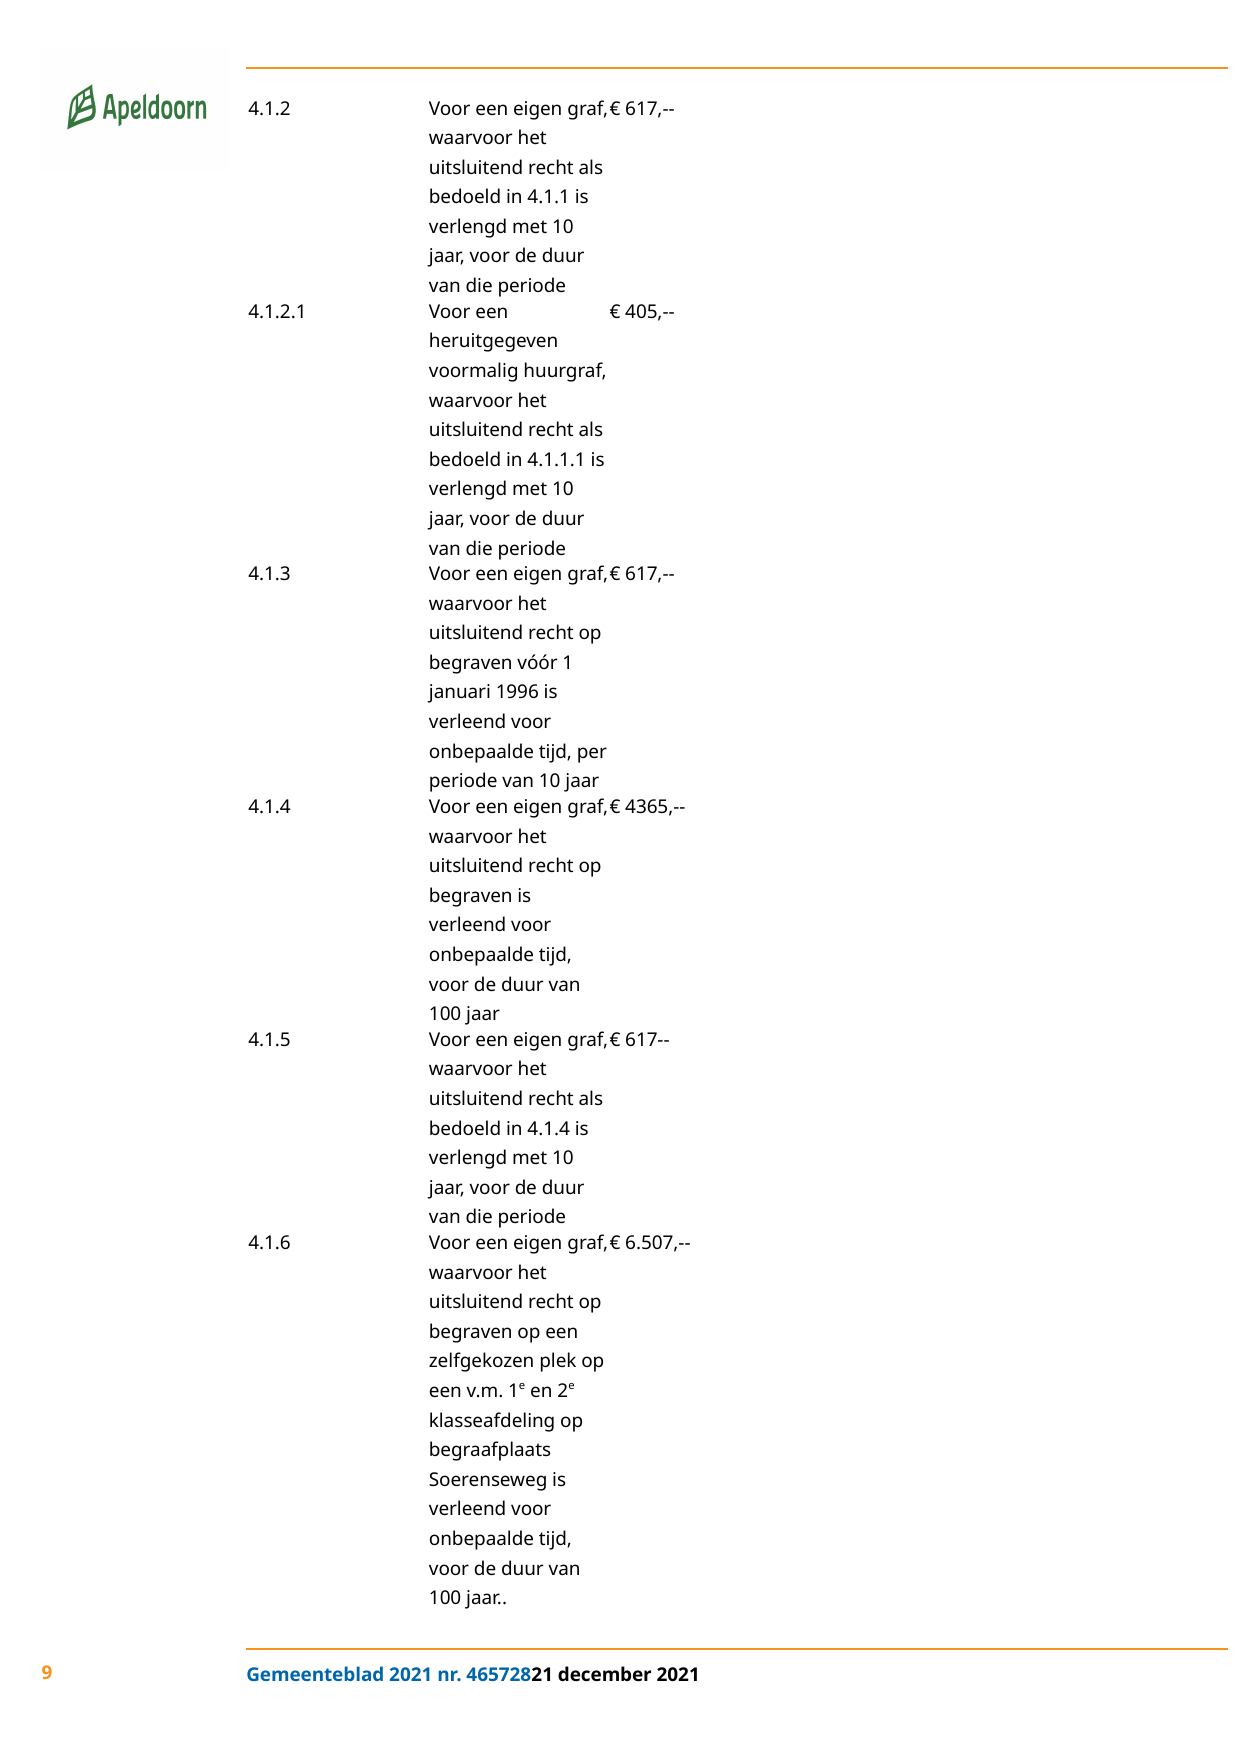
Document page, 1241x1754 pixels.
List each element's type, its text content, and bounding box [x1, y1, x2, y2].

table_cell 4.1.2.1 [248, 298, 429, 560]
table_cell 4.1.6 [248, 1229, 429, 1610]
table_cell 4.1.3 [248, 560, 429, 793]
table_cell Voor een eigen graf, waarvoor het uitsluitend recht als bedoeld in 4.1.1 is verlengd met 10 jaar, voor de duur van die periode [429, 95, 609, 298]
table_cell Voor een eigen graf, waarvoor het uitsluitend recht op begraven vóór 1 januari 1996 is verleend voor onbepaalde tijd, per periode van 10 jaar [429, 560, 609, 793]
table_cell Voor een eigen graf, waarvoor het uitsluitend recht als bedoeld in 4.1.4 is verlengd met 10 jaar, voor de duur van die periode [429, 1026, 609, 1229]
table_cell € 617-- [609, 1026, 790, 1229]
table_cell 4.1.2 [248, 95, 429, 298]
table_cell € 405,-- [609, 298, 790, 560]
picture [41, 47, 231, 172]
table_cell Voor een eigen graf, waarvoor het uitsluitend recht op begraven op een zelfgekozen plek op een v.m. 1e en 2e klasseafdeling op begraafplaats Soerenseweg is verleend voor onbepaalde tijd, voor de duur van 100 jaar.. [429, 1229, 609, 1610]
table_cell € 4365,-- [609, 793, 790, 1026]
table_cell 4.1.5 [248, 1026, 429, 1229]
table_cell € 617,-- [609, 560, 790, 793]
table_cell € 617,-- [609, 95, 790, 298]
table_cell € 6.507,-- [609, 1229, 790, 1610]
table_cell Voor een heruitgegeven voormalig huurgraf, waarvoor het uitsluitend recht als bedoeld in 4.1.1.1 is verlengd met 10 jaar, voor de duur van die periode [429, 298, 609, 560]
table_cell Voor een eigen graf, waarvoor het uitsluitend recht op begraven is verleend voor onbepaalde tijd, voor de duur van 100 jaar [429, 793, 609, 1026]
table_cell 4.1.4 [248, 793, 429, 1026]
